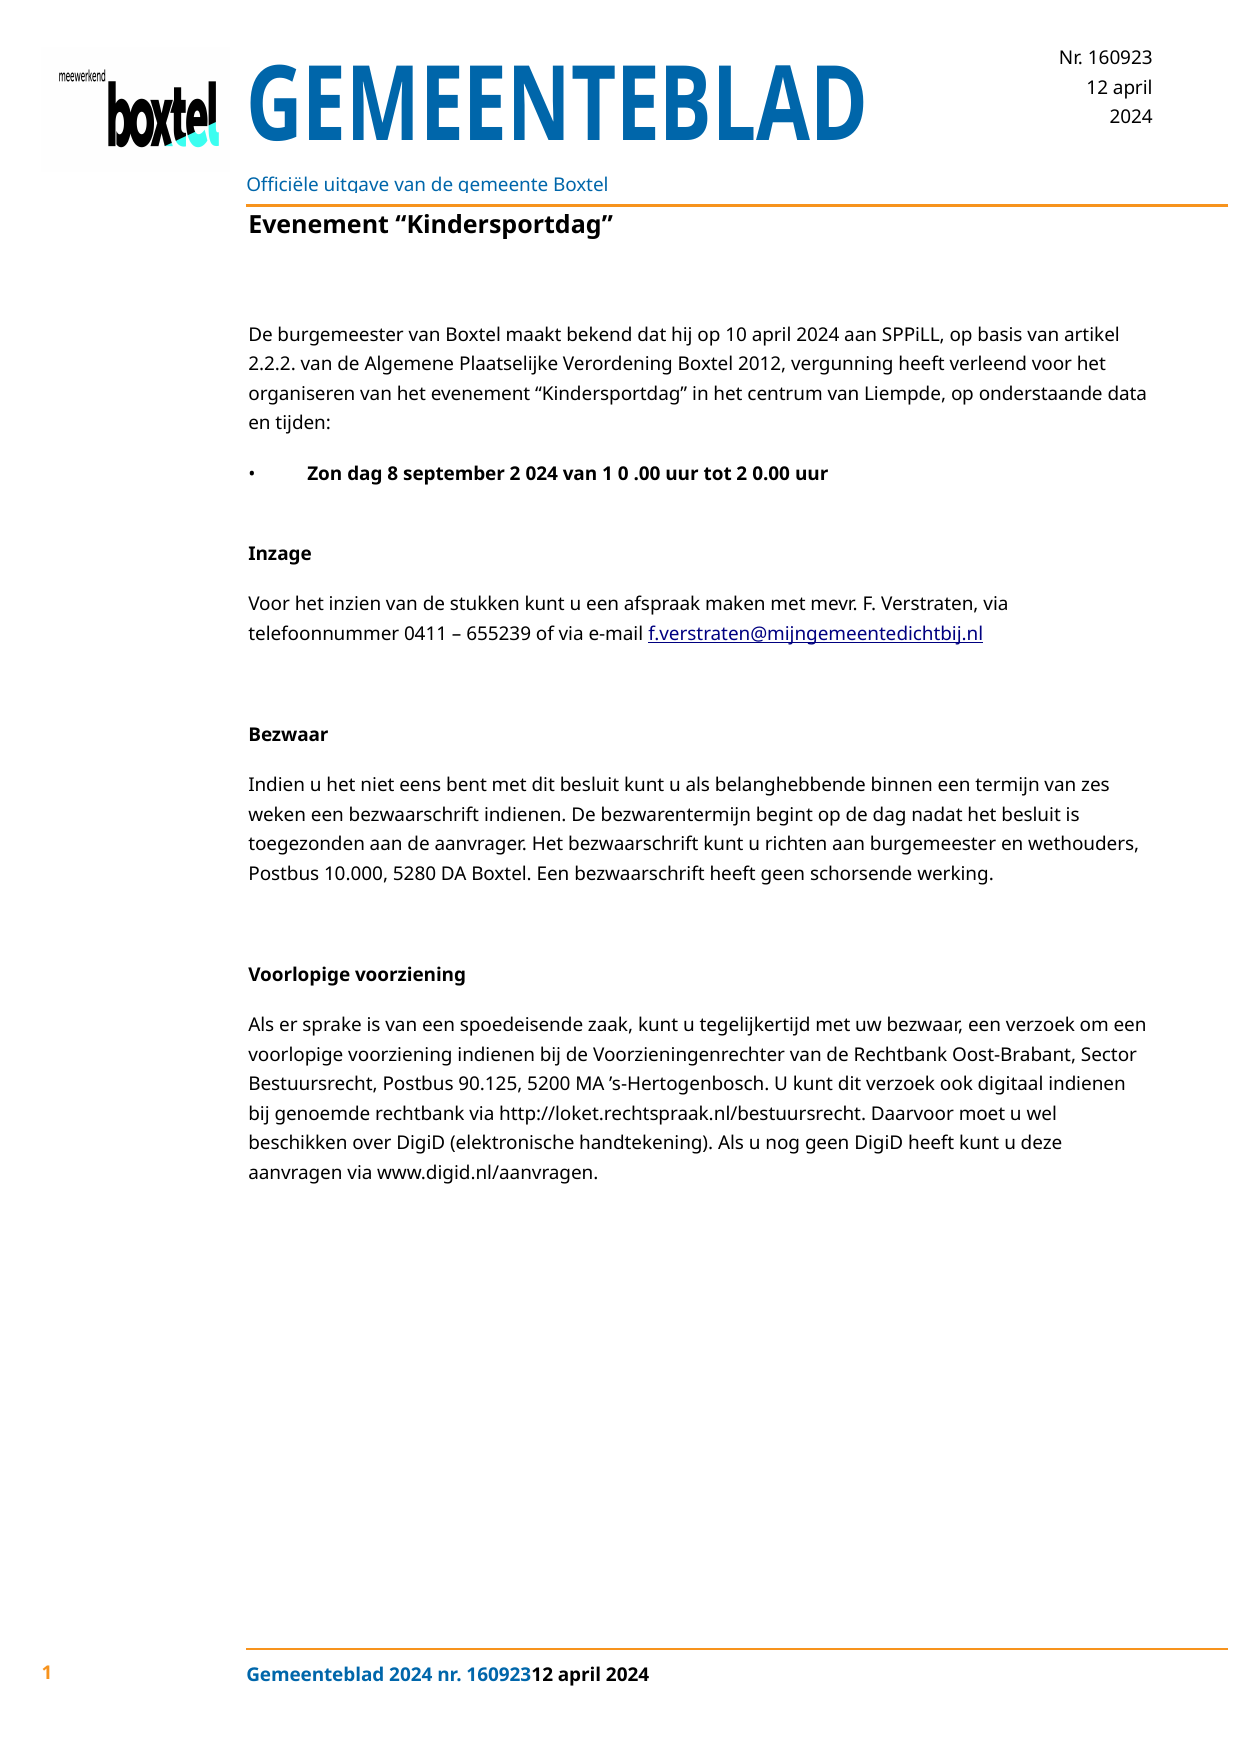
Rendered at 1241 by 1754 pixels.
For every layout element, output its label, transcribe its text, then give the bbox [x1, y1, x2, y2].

text Voor het inzien van de stukken kunt u een afspraak maken met mevr. F. Verstraten, via telefoonnummer 0411 – 655239 of via e-mail f.verstraten@mijngemeentedichtbij.nl [248, 590, 1152, 646]
text Voorlopige voorziening [248, 961, 1152, 986]
text De burgemeester van Boxtel maakt bekend dat hij op 10 april 2024 aan SPPiLL, op basis van artikel 2.2.2. van de Algemene Plaatselijke Verordening Boxtel 2012, vergunning heeft verleend voor het organiseren van het evenement “Kindersportdag” in het centrum van Liempde, op onderstaande data en tijden: [248, 321, 1152, 435]
text Evenement “Kindersportdag” [248, 207, 1152, 241]
text Als er sprake is van een spoedeisende zaak, kunt u tegelijkertijd met uw bezwaar, een verzoek om een voorlopige voorziening indienen bij de Voorzieningenrechter van de Rechtbank Oost-Brabant, Sector Bestuursrecht, Postbus 90.125, 5200 MA ’s-Hertogenbosch. U kunt dit verzoek ook digitaal indienen bij genoemde rechtbank via http://loket.rechtspraak.nl/bestuursrecht. Daarvoor moet u wel beschikken over DigiD (elektronische handtekening). Als u nog geen DigiD heeft kunt u deze aanvragen via www.digid.nl/aanvragen. [248, 1011, 1152, 1185]
picture [41, 47, 231, 172]
list Zon dag 8 september 2 024 van 1 0 .00 uur tot 2 0.00 uur [248, 460, 1152, 486]
text Inzage [248, 540, 1152, 566]
text Indien u het niet eens bent met dit besluit kunt u als belanghebbende binnen een termijn van zes weken een bezwaarschrift indienen. De bezwarentermijn begint op de dag nadat het besluit is toegezonden aan de aanvrager. Het bezwaarschrift kunt u richten aan burgemeester en wethouders, Postbus 10.000, 5280 DA Boxtel. Een bezwaarschrift heeft geen schorsende werking. [248, 771, 1152, 886]
text Bezwaar [248, 721, 1152, 746]
